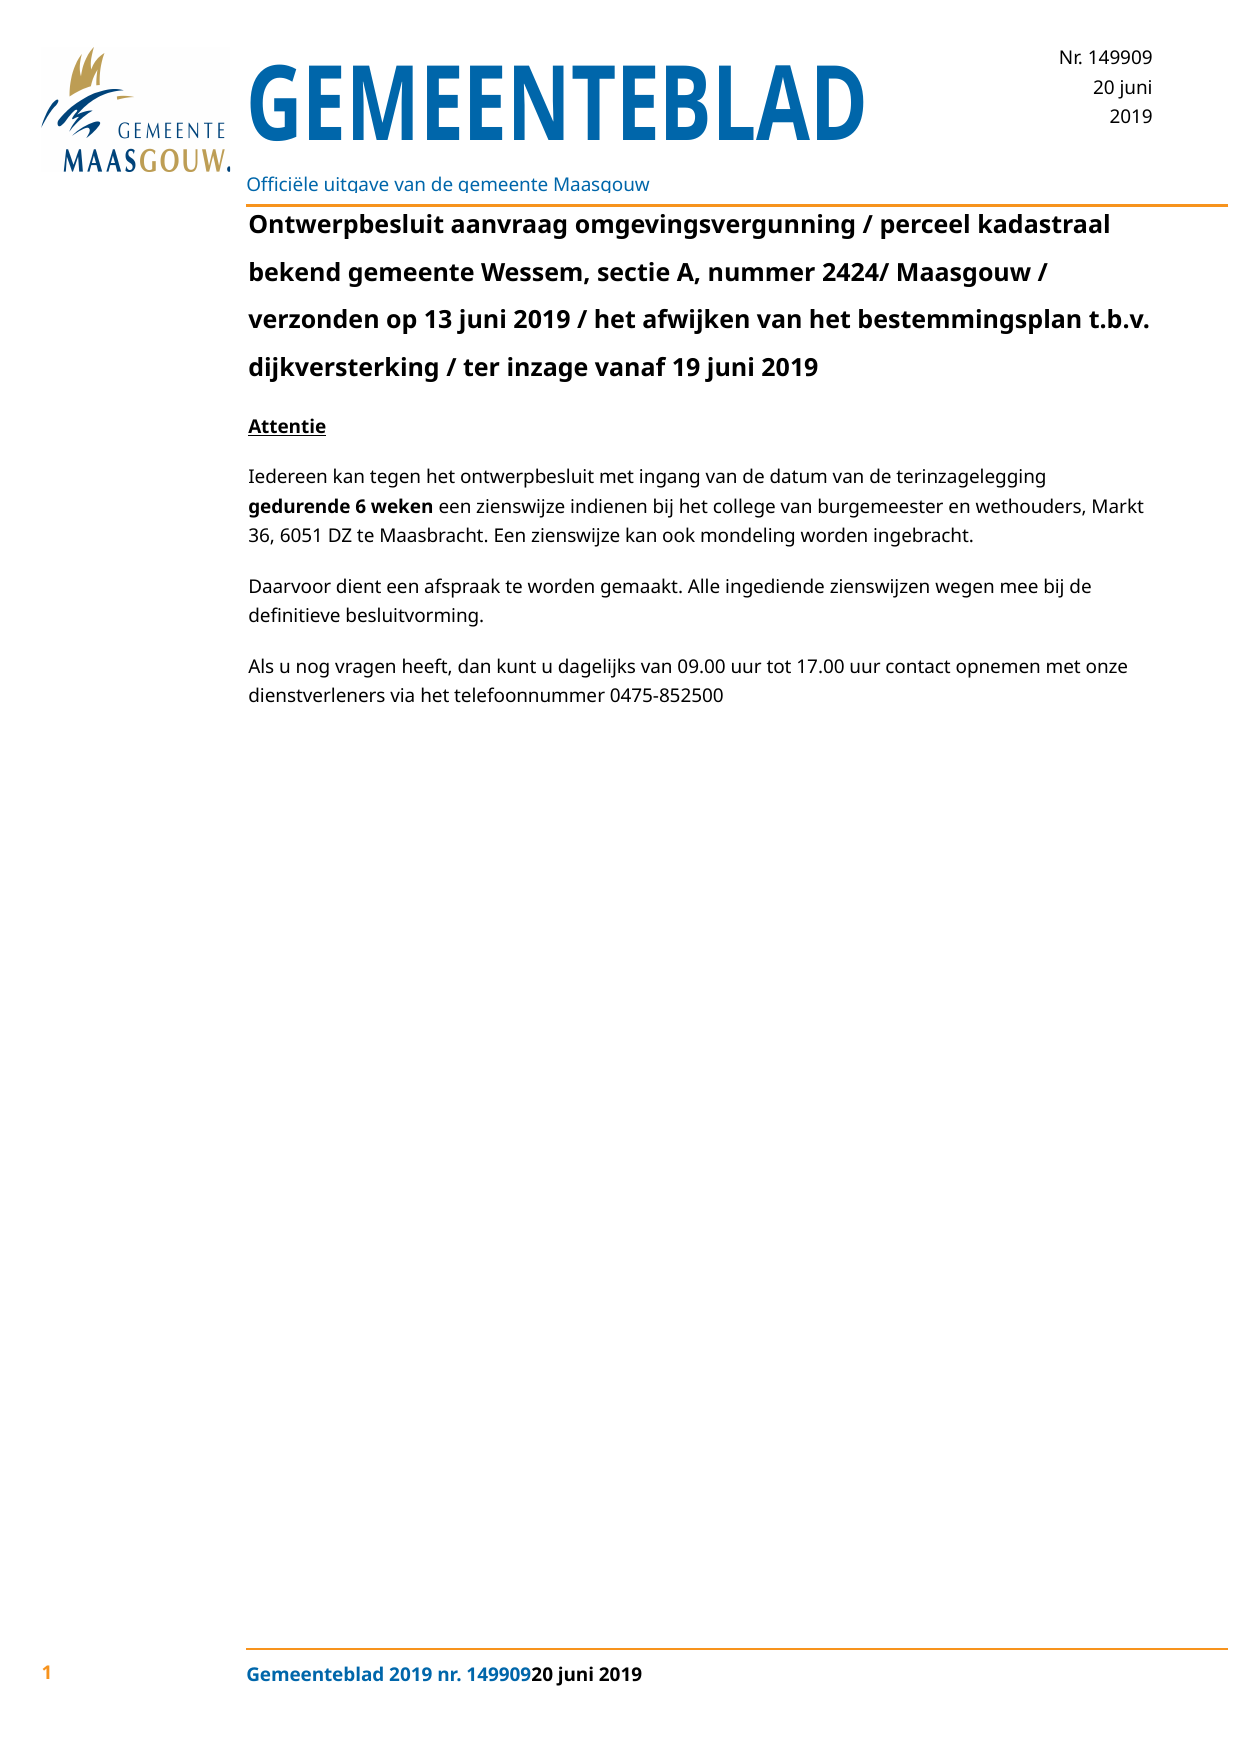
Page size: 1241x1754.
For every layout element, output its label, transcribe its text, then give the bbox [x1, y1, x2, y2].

text Ontwerpbesluit aanvraag omgevingsvergunning / perceel kadastraal bekend gemeente Wessem, sectie A, nummer 2424/ Maasgouw / verzonden op 13 juni 2019 / het afwijken van het bestemmingsplan t.b.v. dijkversterking / ter inzage vanaf 19 juni 2019 [248, 207, 1152, 384]
picture [41, 47, 231, 172]
text Als u nog vragen heeft, dan kunt u dagelijks van 09.00 uur tot 17.00 uur contact opnemen met onze dienstverleners via het telefoonnummer 0475-852500 [248, 653, 1152, 708]
text Attentie [248, 413, 1152, 439]
text Daarvoor dient een afspraak te worden gemaakt. Alle ingediende zienswijzen wegen mee bij de definitieve besluitvorming. [248, 573, 1152, 628]
text Iedereen kan tegen het ontwerpbesluit met ingang van de datum van de terinzagelegging gedurende 6 weken een zienswijze indienen bij het college van burgemeester en wethouders, Markt 36, 6051 DZ te Maasbracht. Een zienswijze kan ook mondeling worden ingebracht. [248, 463, 1152, 548]
